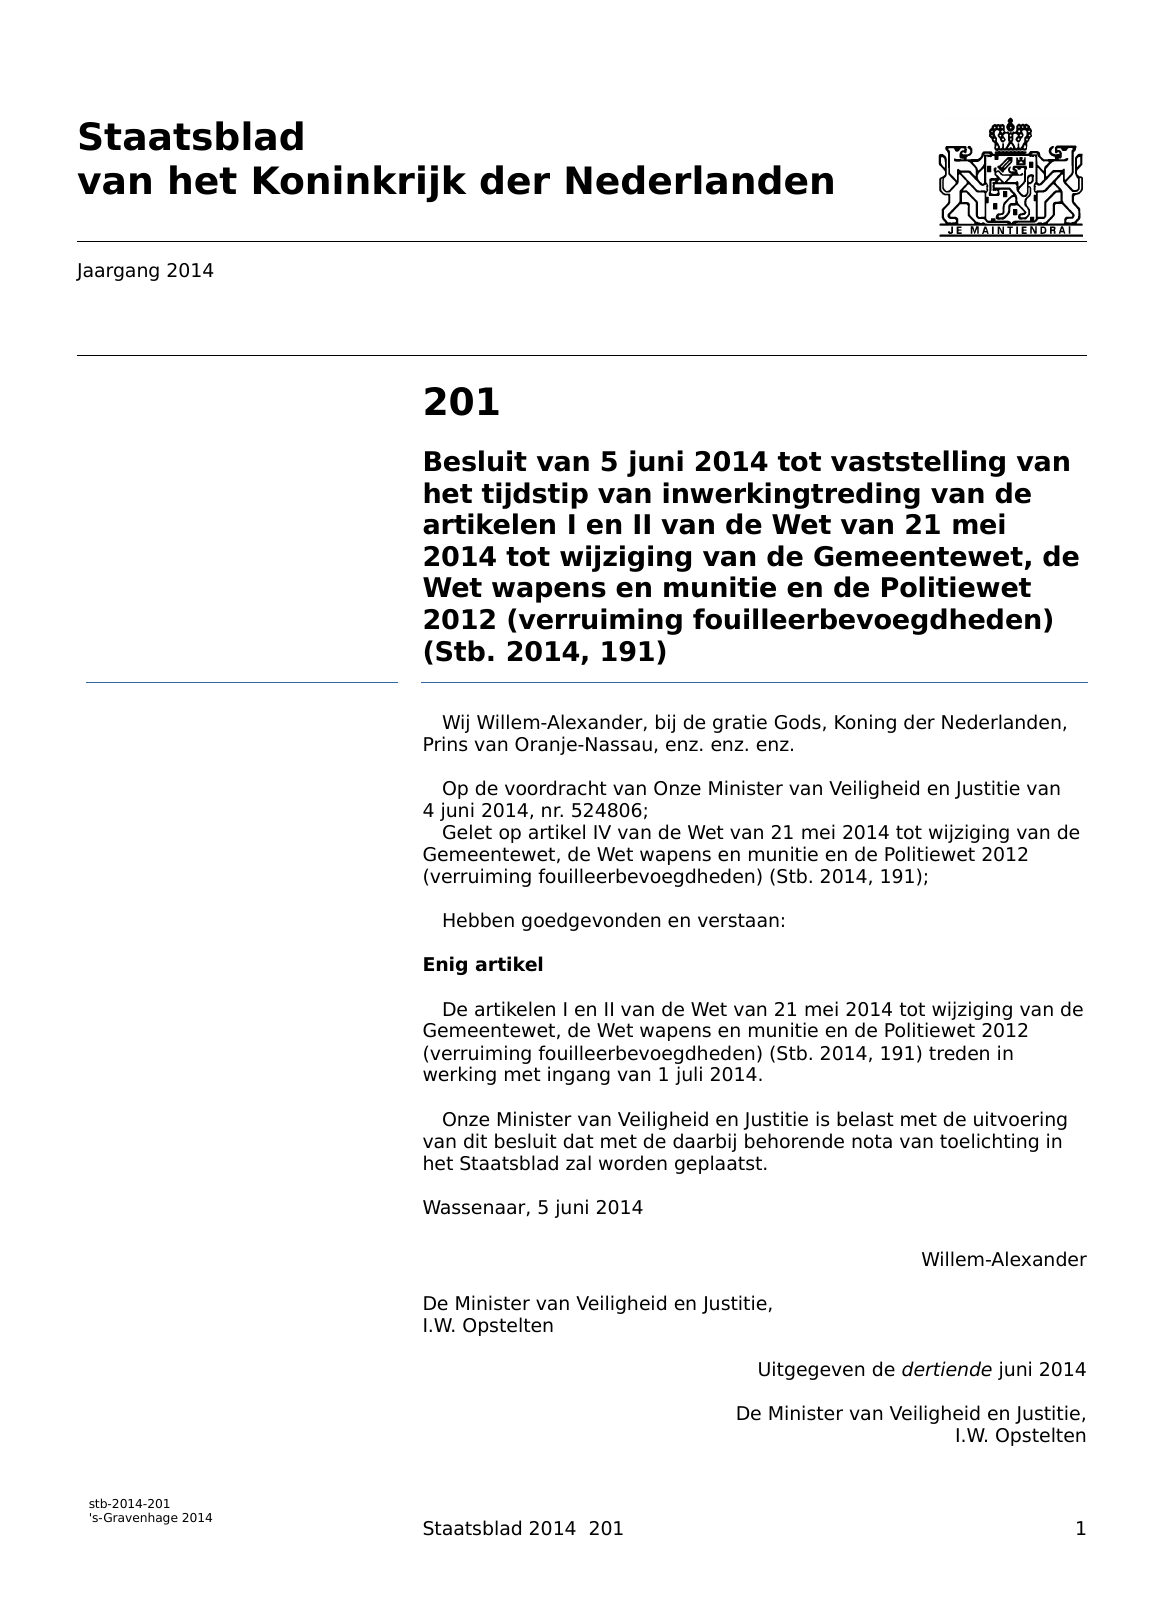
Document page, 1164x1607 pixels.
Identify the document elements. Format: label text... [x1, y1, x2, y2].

text Op de voordracht van Onze Minister van Veiligheid en Justitie van 4 juni 2014, nr. 524806; [422, 778, 1087, 822]
text Uitgegeven de dertiende juni 2014 [422, 1359, 1087, 1381]
text 's-Gravenhage 2014 [88, 1511, 323, 1525]
text De Minister van Veiligheid en Justitie, I.W. Opstelten [422, 1293, 1087, 1337]
text Willem-Alexander [422, 1249, 1087, 1271]
table_header Staatsblad van het Koninkrijk der Nederlanden [77, 100, 886, 241]
text De artikelen I en II van de Wet van 21 mei 2014 tot wijziging van de Gemeentewet, de Wet wapens en munitie en de Politiewet 2012 (verruiming fouilleerbevoegdheden) (Stb. 2014, 191) treden in werking met ingang van 1 juli 2014. [422, 998, 1087, 1086]
text Wij Willem-Alexander, bij de gratie Gods, Koning der Nederlanden, Prins van Oranje-Nassau, enz. enz. enz. [422, 712, 1087, 756]
text Besluit van 5 juni 2014 tot vaststelling van het tijdstip van inwerkingtreding van de artikelen I en II van de Wet van 21 mei 2014 tot wijziging van de Gemeentewet, de Wet wapens en munitie en de Politiewet 2012 (verruiming fouilleerbevoegdheden) (Stb. 2014, 191) [422, 447, 1087, 667]
text Gelet op artikel IV van de Wet van 21 mei 2014 tot wijziging van de Gemeentewet, de Wet wapens en munitie en de Politiewet 2012 (verruiming fouilleerbevoegdheden) (Stb. 2014, 191); [422, 822, 1087, 888]
text Wassenaar, 5 juni 2014 [422, 1197, 1087, 1219]
table_cell Jaargang 2014 [77, 242, 1087, 355]
text Hebben goedgevonden en verstaan: [422, 910, 1087, 932]
picture [936, 115, 1087, 240]
text stb-2014-201 [88, 1497, 323, 1511]
table_header [886, 100, 1087, 241]
text De Minister van Veiligheid en Justitie, I.W. Opstelten [422, 1403, 1087, 1447]
subtitle 201 [422, 381, 1087, 424]
subtitle Enig artikel [422, 954, 1087, 976]
text Onze Minister van Veiligheid en Justitie is belast met de uitvoering van dit besluit dat met de daarbij behorende nota van toelichting in het Staatsblad zal worden geplaatst. [422, 1108, 1087, 1174]
